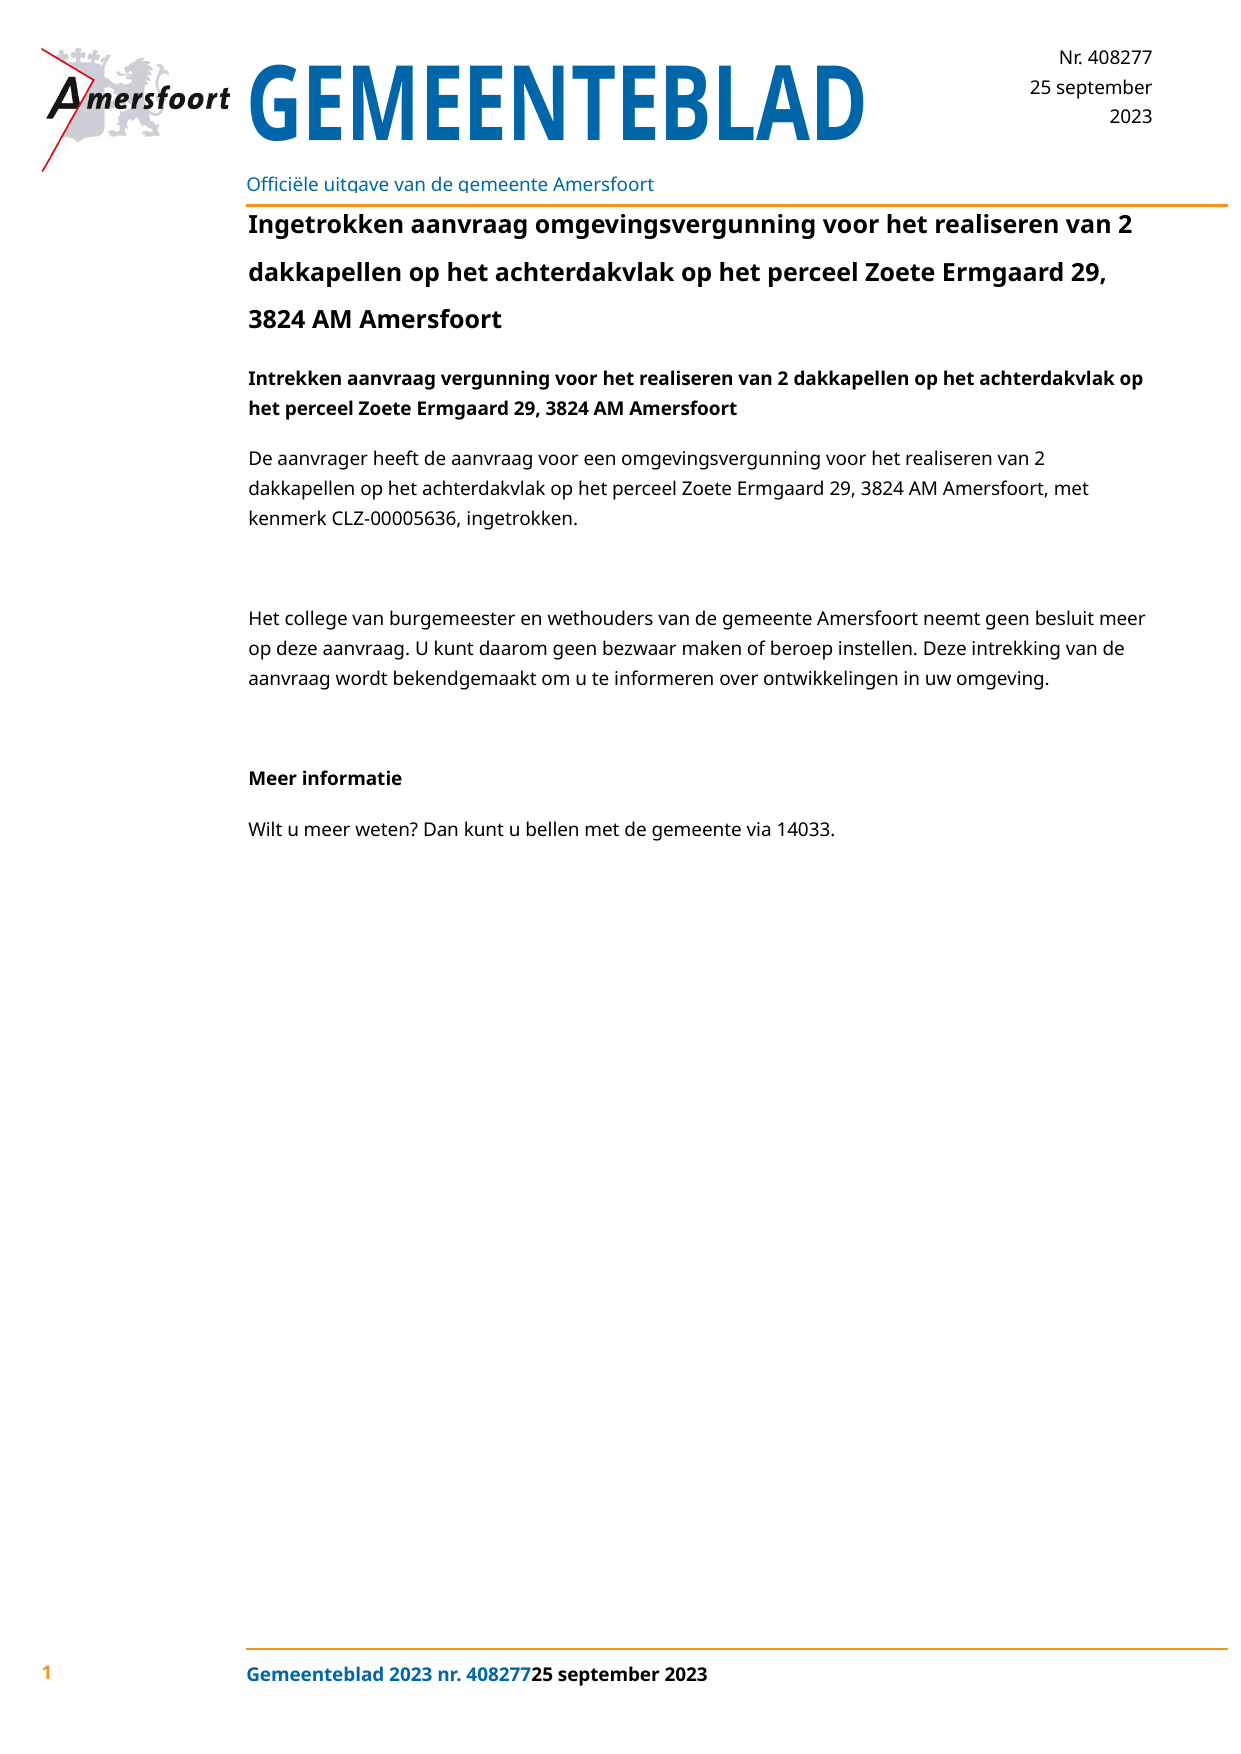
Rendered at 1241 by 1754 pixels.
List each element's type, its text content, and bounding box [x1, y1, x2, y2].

text Ingetrokken aanvraag omgevingsvergunning voor het realiseren van 2 dakkapellen op het achterdakvlak op het perceel Zoete Ermgaard 29, 3824 AM Amersfoort [248, 207, 1152, 336]
text Het college van burgemeester en wethouders van de gemeente Amersfoort neemt geen besluit meer op deze aanvraag. U kunt daarom geen bezwaar maken of beroep instellen. Deze intrekking van de aanvraag wordt bekendgemaakt om u te informeren over ontwikkelingen in uw omgeving. [248, 606, 1152, 690]
text Meer informatie [248, 766, 1152, 791]
picture [41, 47, 231, 172]
text De aanvrager heeft de aanvraag voor een omgevingsvergunning voor het realiseren van 2 dakkapellen op het achterdakvlak op het perceel Zoete Ermgaard 29, 3824 AM Amersfoort, met kenmerk CLZ-00005636, ingetrokken. [248, 446, 1152, 530]
text Wilt u meer weten? Dan kunt u bellen met de gemeente via 14033. [248, 816, 1152, 842]
text Intrekken aanvraag vergunning voor het realiseren van 2 dakkapellen op het achterdakvlak op het perceel Zoete Ermgaard 29, 3824 AM Amersfoort [248, 366, 1152, 421]
